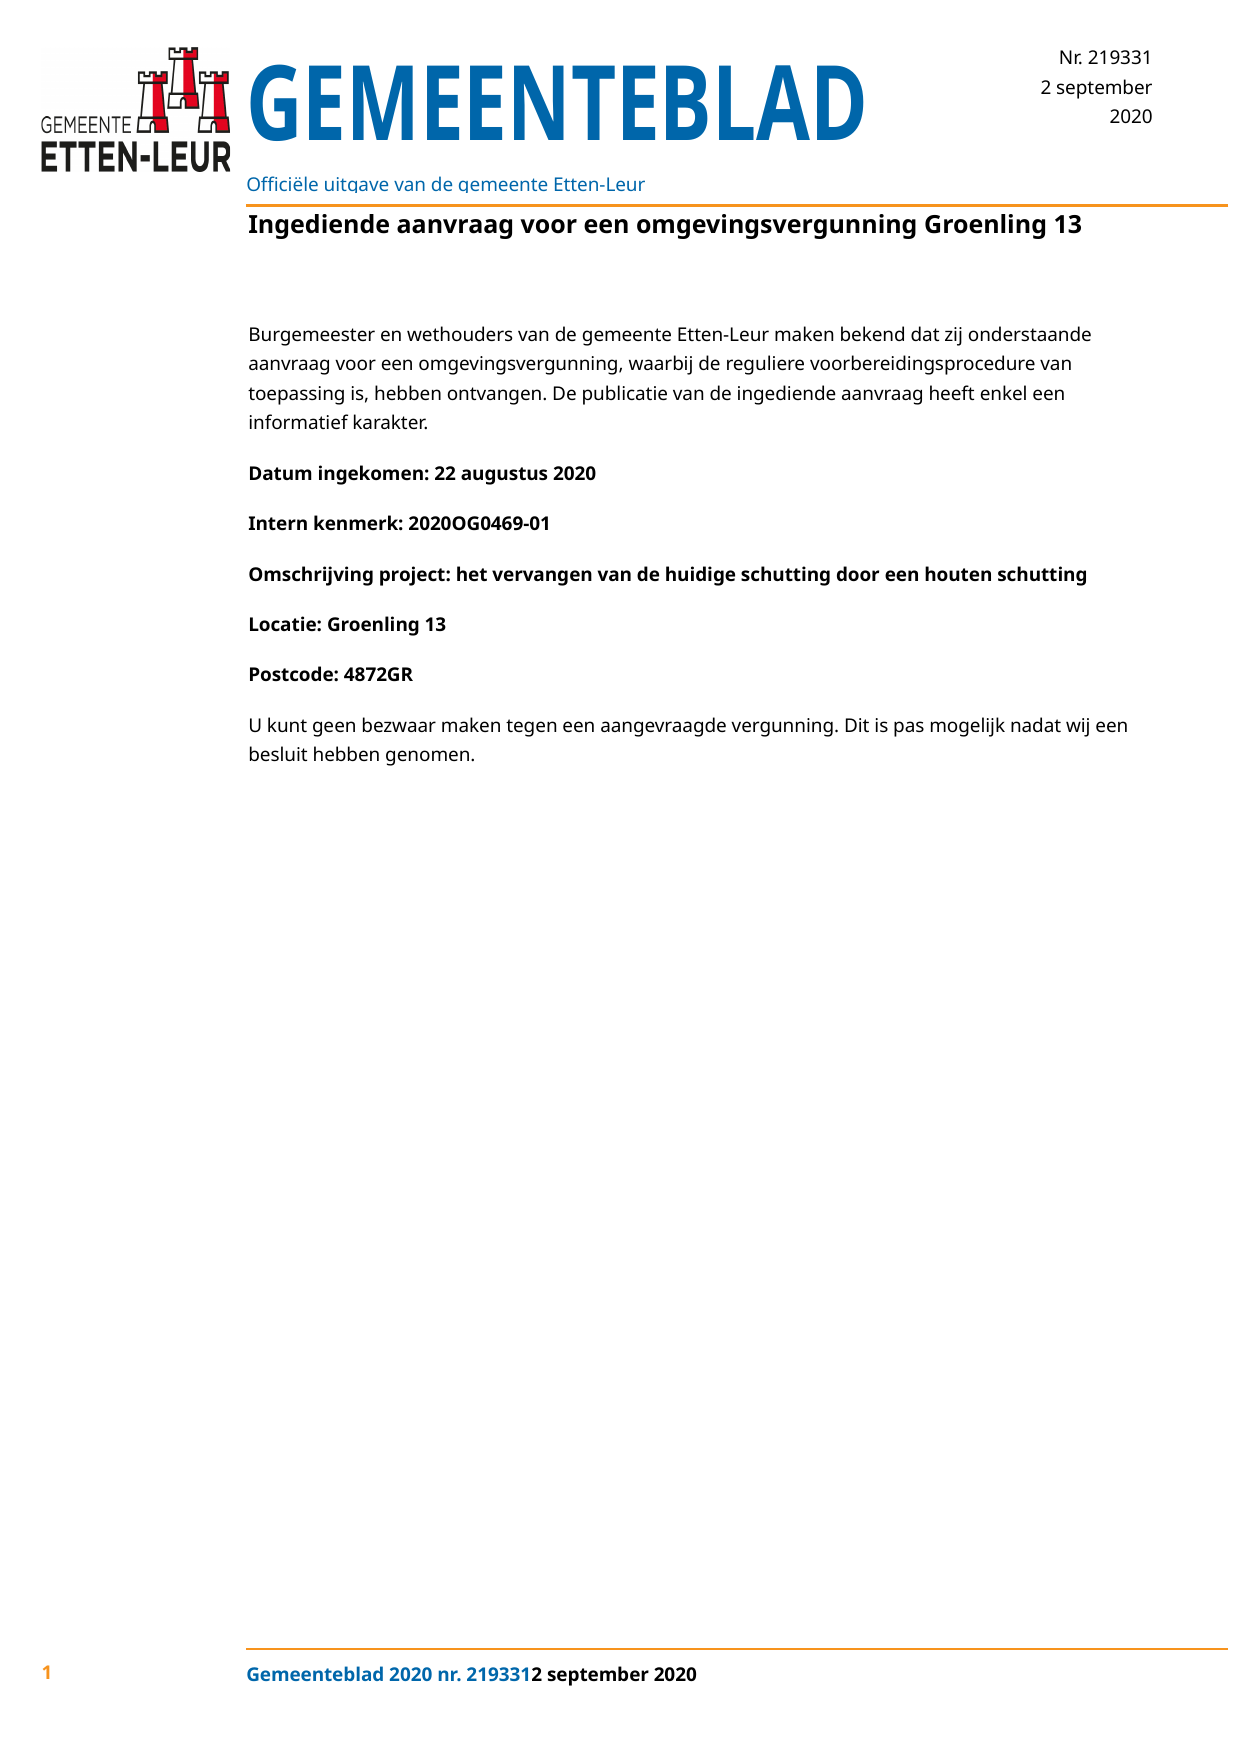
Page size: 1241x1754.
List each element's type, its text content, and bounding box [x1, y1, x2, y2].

picture [41, 47, 231, 172]
text U kunt geen bezwaar maken tegen een aangevraagde vergunning. Dit is pas mogelijk nadat wij een besluit hebben genomen. [248, 712, 1152, 767]
text Datum ingekomen: 22 augustus 2020 [248, 460, 1152, 486]
text Intern kenmerk: 2020OG0469-01 [248, 510, 1152, 536]
text Omschrijving project: het vervangen van de huidige schutting door een houten schutting [248, 561, 1152, 586]
text Burgemeester en wethouders van de gemeente Etten-Leur maken bekend dat zij onderstaande aanvraag voor een omgevingsvergunning, waarbij de reguliere voorbereidingsprocedure van toepassing is, hebben ontvangen. De publicatie van de ingediende aanvraag heeft enkel een informatief karakter. [248, 321, 1152, 435]
text Ingediende aanvraag voor een omgevingsvergunning Groenling 13 [248, 207, 1152, 241]
text Locatie: Groenling 13 [248, 611, 1152, 637]
text Postcode: 4872GR [248, 662, 1152, 687]
